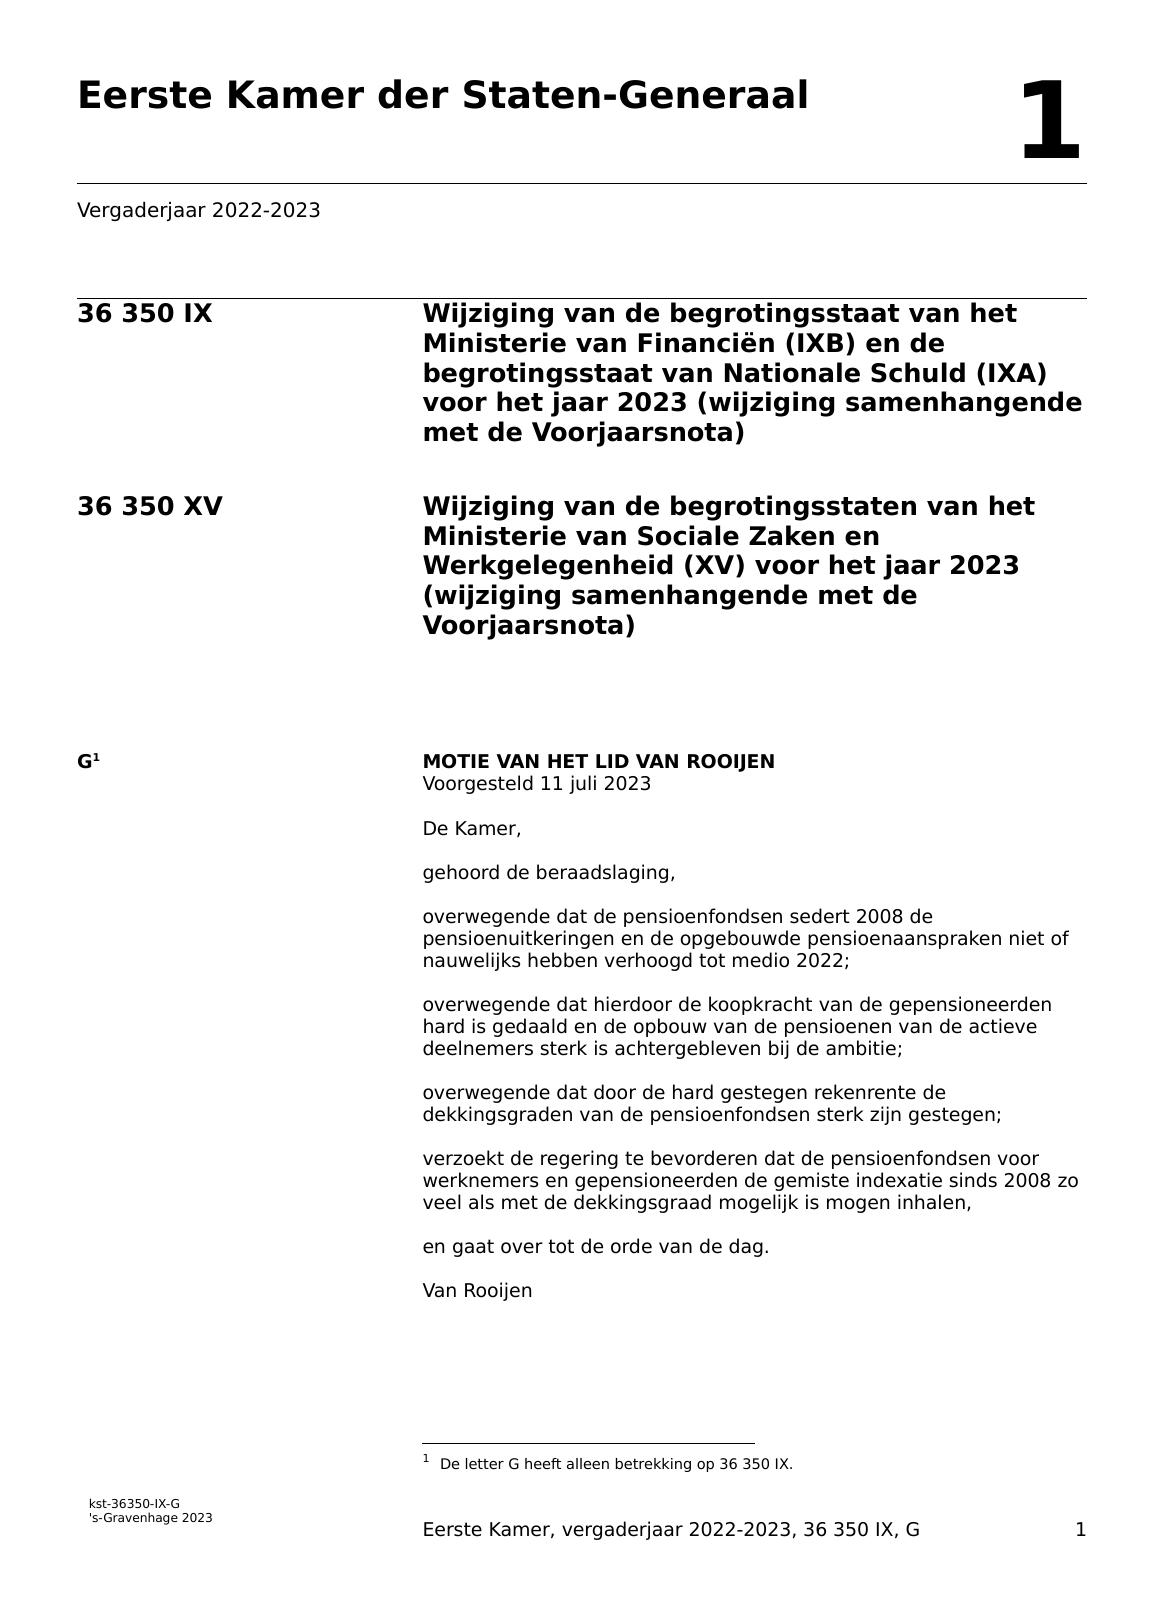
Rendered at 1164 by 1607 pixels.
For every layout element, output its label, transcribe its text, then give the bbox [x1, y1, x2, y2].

text overwegende dat hierdoor de koopkracht van de gepensioneerden hard is gedaald en de opbouw van de pensioenen van de actieve deelnemers sterk is achtergebleven bij de ambitie; [422, 994, 1087, 1060]
table_header 1 [886, 59, 1087, 183]
text 's-Gravenhage 2023 [88, 1511, 323, 1525]
table_header Eerste Kamer der Staten-Generaal [77, 59, 886, 183]
text overwegende dat door de hard gestegen rekenrente de dekkingsgraden van de pensioenfondsen sterk zijn gestegen; [422, 1082, 1087, 1126]
text gehoord de beraadslaging, [422, 862, 1087, 883]
text en gaat over tot de orde van de dag. [422, 1236, 1087, 1258]
text Van Rooijen [422, 1280, 1087, 1302]
text verzoekt de regering te bevorderen dat de pensioenfondsen voor werknemers en gepensioneerden de gemiste indexatie sinds 2008 zo veel als met de dekkingsgraad mogelijk is mogen inhalen, [422, 1148, 1087, 1214]
text De letter G heeft alleen betrekking op 36 350 IX. [422, 1452, 1087, 1474]
subtitle G MOTIE VAN HET LID VAN ROOIJEN [77, 751, 1087, 773]
text Voorgesteld 11 juli 2023 [422, 773, 1087, 795]
table_cell Vergaderjaar 2022-2023 [77, 184, 1087, 298]
subtitle 36 350 IX Wijziging van de begrotingsstaat van het Ministerie van Financiën (IXB) en de begrotingsstaat van Nationale Schuld (IXA) voor het jaar 2023 (wijziging samenhangende met de Voorjaarsnota) [77, 299, 1087, 447]
text overwegende dat de pensioenfondsen sedert 2008 de pensioenuitkeringen en de opgebouwde pensioenaanspraken niet of nauwelijks hebben verhoogd tot medio 2022; [422, 906, 1087, 972]
text kst-36350-IX-G [88, 1497, 323, 1511]
text De Kamer, [422, 817, 1087, 839]
subtitle 36 350 XV Wijziging van de begrotingsstaten van het Ministerie van Sociale Zaken en Werkgelegenheid (XV) voor het jaar 2023 (wijziging samenhangende met de Voorjaarsnota) [77, 492, 1087, 640]
